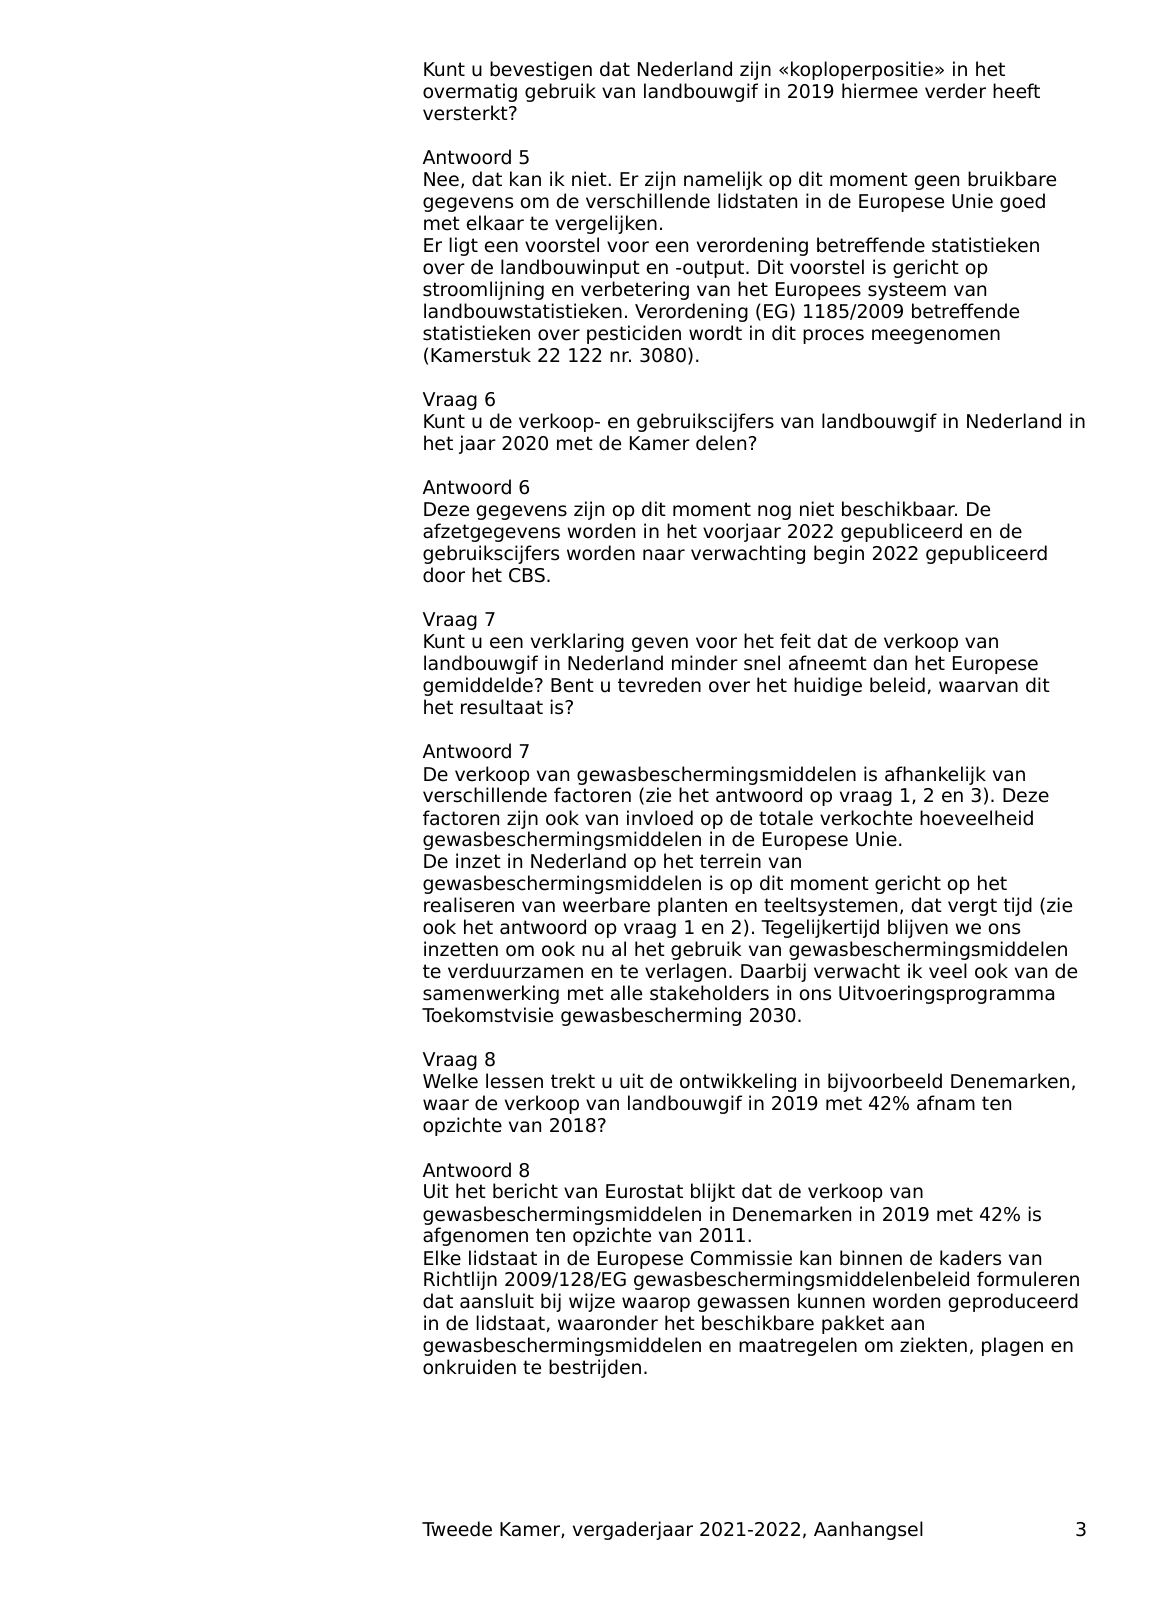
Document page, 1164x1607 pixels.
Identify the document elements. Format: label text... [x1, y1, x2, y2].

text Nee, dat kan ik niet. Er zijn namelijk op dit moment geen bruikbare gegevens om de verschillende lidstaten in de Europese Unie goed met elkaar te vergelijken. [422, 169, 1087, 235]
text Antwoord 8 [422, 1159, 1087, 1181]
text De inzet in Nederland op het terrein van gewasbeschermingsmiddelen is op dit moment gericht op het realiseren van weerbare planten en teeltsystemen, dat vergt tijd (zie ook het antwoord op vraag 1 en 2). Tegelijkertijd blijven we ons inzetten om ook nu al het gebruik van gewasbeschermingsmiddelen te verduurzamen en te verlagen. Daarbij verwacht ik veel ook van de samenwerking met alle stakeholders in ons Uitvoeringsprogramma Toekomstvisie gewasbescherming 2030. [422, 851, 1087, 1027]
text Kunt u de verkoop- en gebruikscijfers van landbouwgif in Nederland in het jaar 2020 met de Kamer delen? [422, 411, 1087, 455]
text Antwoord 5 [422, 147, 1087, 169]
text Welke lessen trekt u uit de ontwikkeling in bijvoorbeeld Denemarken, waar de verkoop van landbouwgif in 2019 met 42% afnam ten opzichte van 2018? [422, 1071, 1087, 1137]
text Vraag 7 [422, 609, 1087, 631]
text De verkoop van gewasbeschermingsmiddelen is afhankelijk van verschillende factoren (zie het antwoord op vraag 1, 2 en 3). Deze factoren zijn ook van invloed op de totale verkochte hoeveelheid gewasbeschermingsmiddelen in de Europese Unie. [422, 763, 1087, 851]
text Vraag 6 [422, 389, 1087, 411]
text Kunt u een verklaring geven voor het feit dat de verkoop van landbouwgif in Nederland minder snel afneemt dan het Europese gemiddelde? Bent u tevreden over het huidige beleid, waarvan dit het resultaat is? [422, 631, 1087, 719]
text Elke lidstaat in de Europese Commissie kan binnen de kaders van Richtlijn 2009/128/EG gewasbeschermingsmiddelenbeleid formuleren dat aansluit bij wijze waarop gewassen kunnen worden geproduceerd in de lidstaat, waaronder het beschikbare pakket aan gewasbeschermingsmiddelen en maatregelen om ziekten, plagen en onkruiden te bestrijden. [422, 1247, 1087, 1379]
text Uit het bericht van Eurostat blijkt dat de verkoop van gewasbeschermingsmiddelen in Denemarken in 2019 met 42% is afgenomen ten opzichte van 2011. [422, 1181, 1087, 1247]
text Antwoord 6 [422, 477, 1087, 499]
text Vraag 8 [422, 1049, 1087, 1071]
text Deze gegevens zijn op dit moment nog niet beschikbaar. De afzetgegevens worden in het voorjaar 2022 gepubliceerd en de gebruikscijfers worden naar verwachting begin 2022 gepubliceerd door het CBS. [422, 499, 1087, 587]
text Antwoord 7 [422, 741, 1087, 763]
text Kunt u bevestigen dat Nederland zijn «koploperpositie» in het overmatig gebruik van landbouwgif in 2019 hiermee verder heeft versterkt? [422, 59, 1087, 125]
text Er ligt een voorstel voor een verordening betreffende statistieken over de landbouwinput en -output. Dit voorstel is gericht op stroomlijning en verbetering van het Europees systeem van landbouwstatistieken. Verordening (EG) 1185/2009 betreffende statistieken over pesticiden wordt in dit proces meegenomen (Kamerstuk 22 122 nr. 3080). [422, 235, 1087, 367]
